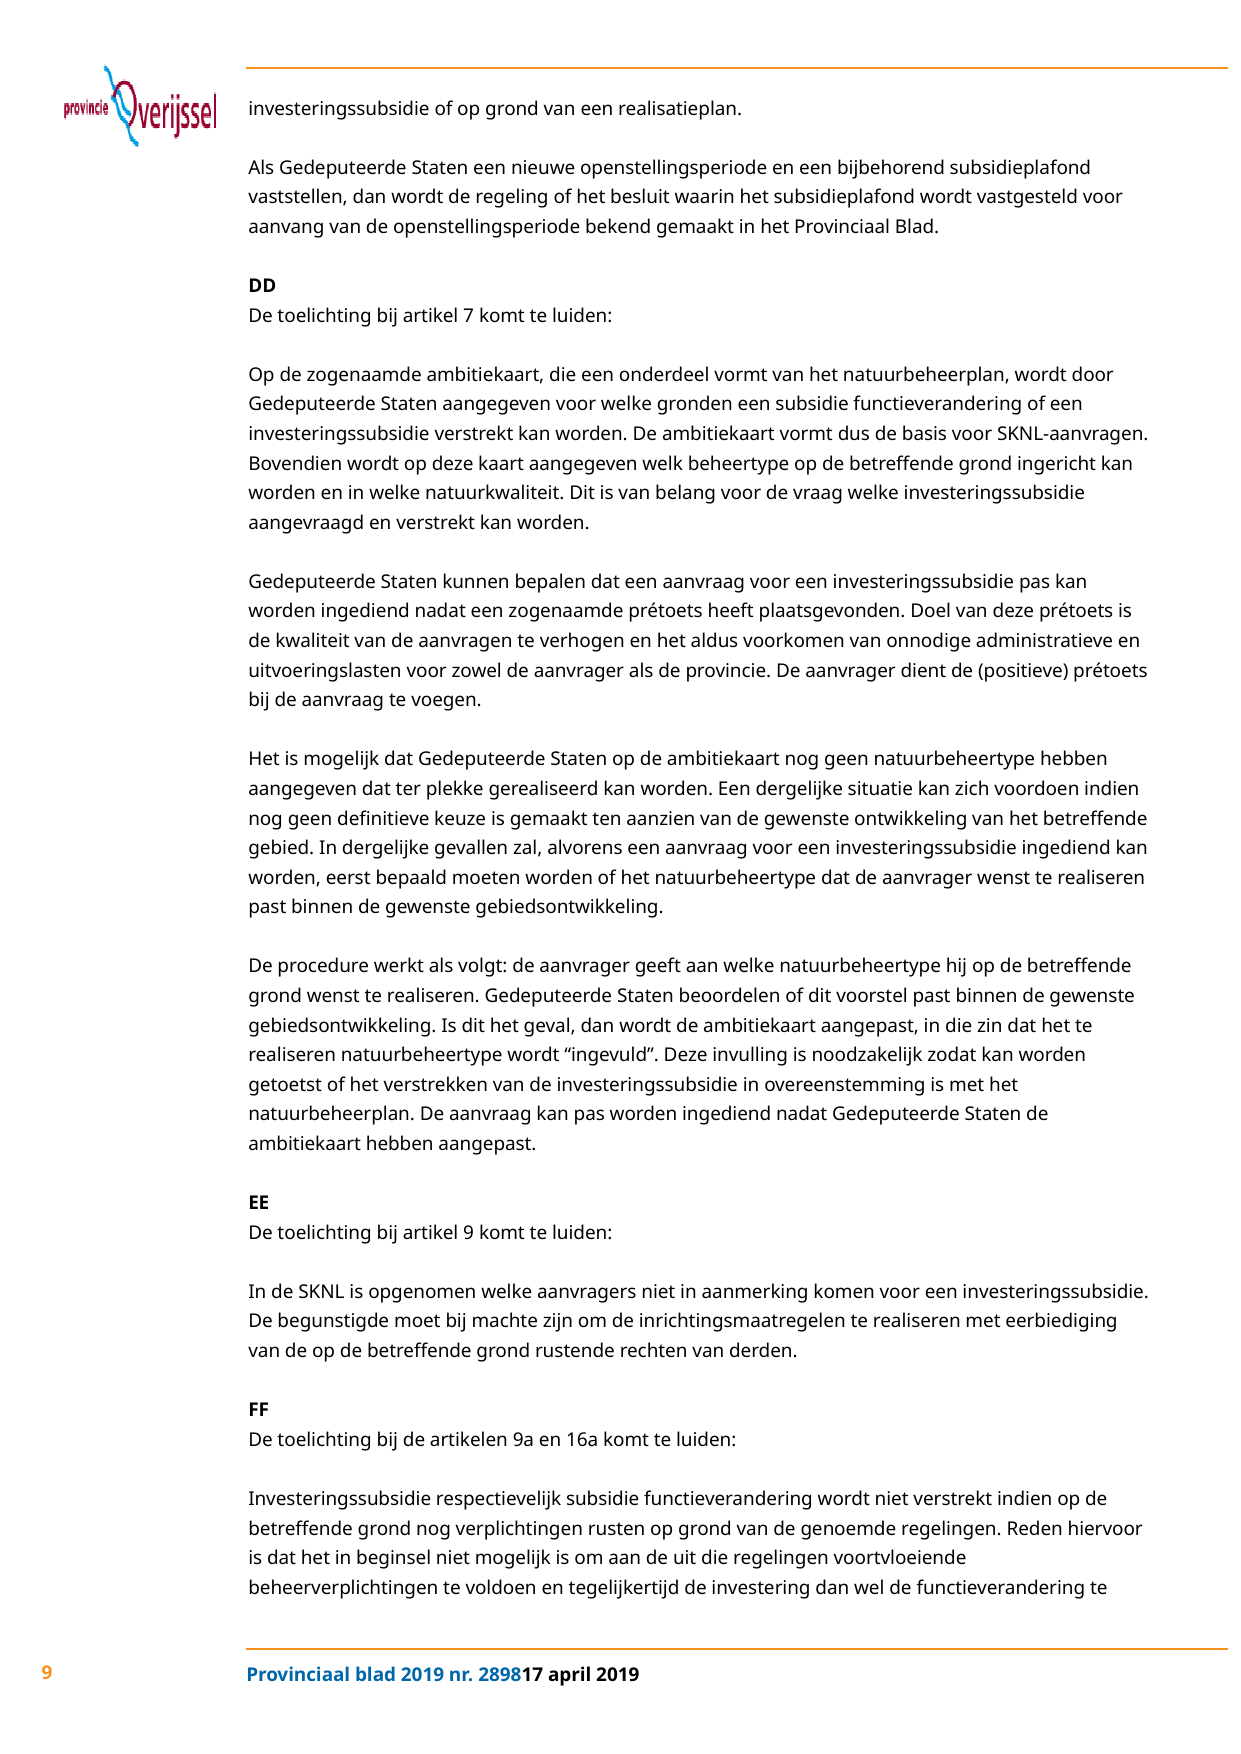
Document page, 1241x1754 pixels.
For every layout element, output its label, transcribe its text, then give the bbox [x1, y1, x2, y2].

text In de SKNL is opgenomen welke aanvragers niet in aanmerking komen voor een investeringssubsidie. De begunstigde moet bij machte zijn om de inrichtingsmaatregelen te realiseren met eerbiediging van de op de betreffende grond rustende rechten van derden. [248, 1278, 1152, 1363]
text De toelichting bij de artikelen 9a en 16a komt te luiden: [248, 1426, 1152, 1452]
text EE [248, 1189, 1152, 1215]
picture [41, 47, 231, 172]
text Op de zogenaamde ambitiekaart, die een onderdeel vormt van het natuurbeheerplan, wordt door Gedeputeerde Staten aangegeven voor welke gronden een subsidie functieverandering of een investeringssubsidie verstrekt kan worden. De ambitiekaart vormt dus de basis voor SKNL-aanvragen. Bovendien wordt op deze kaart aangegeven welk beheertype op de betreffende grond ingericht kan worden en in welke natuurkwaliteit. Dit is van belang voor de vraag welke investeringssubsidie aangevraagd en verstrekt kan worden. [248, 361, 1152, 535]
text DD [248, 272, 1152, 298]
text De toelichting bij artikel 9 komt te luiden: [248, 1219, 1152, 1245]
text Het is mogelijk dat Gedeputeerde Staten op de ambitiekaart nog geen natuurbeheertype hebben aangegeven dat ter plekke gerealiseerd kan worden. Een dergelijke situatie kan zich voordoen indien nog geen definitieve keuze is gemaakt ten aanzien van de gewenste ontwikkeling van het betreffende gebied. In dergelijke gevallen zal, alvorens een aanvraag voor een investeringssubsidie ingediend kan worden, eerst bepaald moeten worden of het natuurbeheertype dat de aanvrager wenst te realiseren past binnen de gewenste gebiedsontwikkeling. [248, 746, 1152, 919]
text Gedeputeerde Staten kunnen bepalen dat een aanvraag voor een investeringssubsidie pas kan worden ingediend nadat een zogenaamde prétoets heeft plaatsgevonden. Doel van deze prétoets is de kwaliteit van de aanvragen te verhogen en het aldus voorkomen van onnodige administratieve en uitvoeringslasten voor zowel de aanvrager als de provincie. De aanvrager dient de (positieve) prétoets bij de aanvraag te voegen. [248, 568, 1152, 712]
text Als Gedeputeerde Staten een nieuwe openstellingsperiode en een bijbehorend subsidieplafond vaststellen, dan wordt de regeling of het besluit waarin het subsidieplafond wordt vastgesteld voor aanvang van de openstellingsperiode bekend gemaakt in het Provinciaal Blad. [248, 154, 1152, 239]
text De procedure werkt als volgt: de aanvrager geeft aan welke natuurbeheertype hij op de betreffende grond wenst te realiseren. Gedeputeerde Staten beoordelen of dit voorstel past binnen de gewenste gebiedsontwikkeling. Is dit het geval, dan wordt de ambitiekaart aangepast, in die zin dat het te realiseren natuurbeheertype wordt “ingevuld”. Deze invulling is noodzakelijk zodat kan worden getoetst of het verstrekken van de investeringssubsidie in overeenstemming is met het natuurbeheerplan. De aanvraag kan pas worden ingediend nadat Gedeputeerde Staten de ambitiekaart hebben aangepast. [248, 953, 1152, 1156]
text Investeringssubsidie respectievelijk subsidie functieverandering wordt niet verstrekt indien op de betreffende grond nog verplichtingen rusten op grond van de genoemde regelingen. Reden hiervoor is dat het in beginsel niet mogelijk is om aan de uit die regelingen voortvloeiende beheerverplichtingen te voldoen en tegelijkertijd de investering dan wel de functieverandering te [248, 1485, 1152, 1600]
text FF [248, 1396, 1152, 1422]
text investeringssubsidie of op grond van een realisatieplan. [248, 95, 1152, 121]
text De toelichting bij artikel 7 komt te luiden: [248, 302, 1152, 328]
